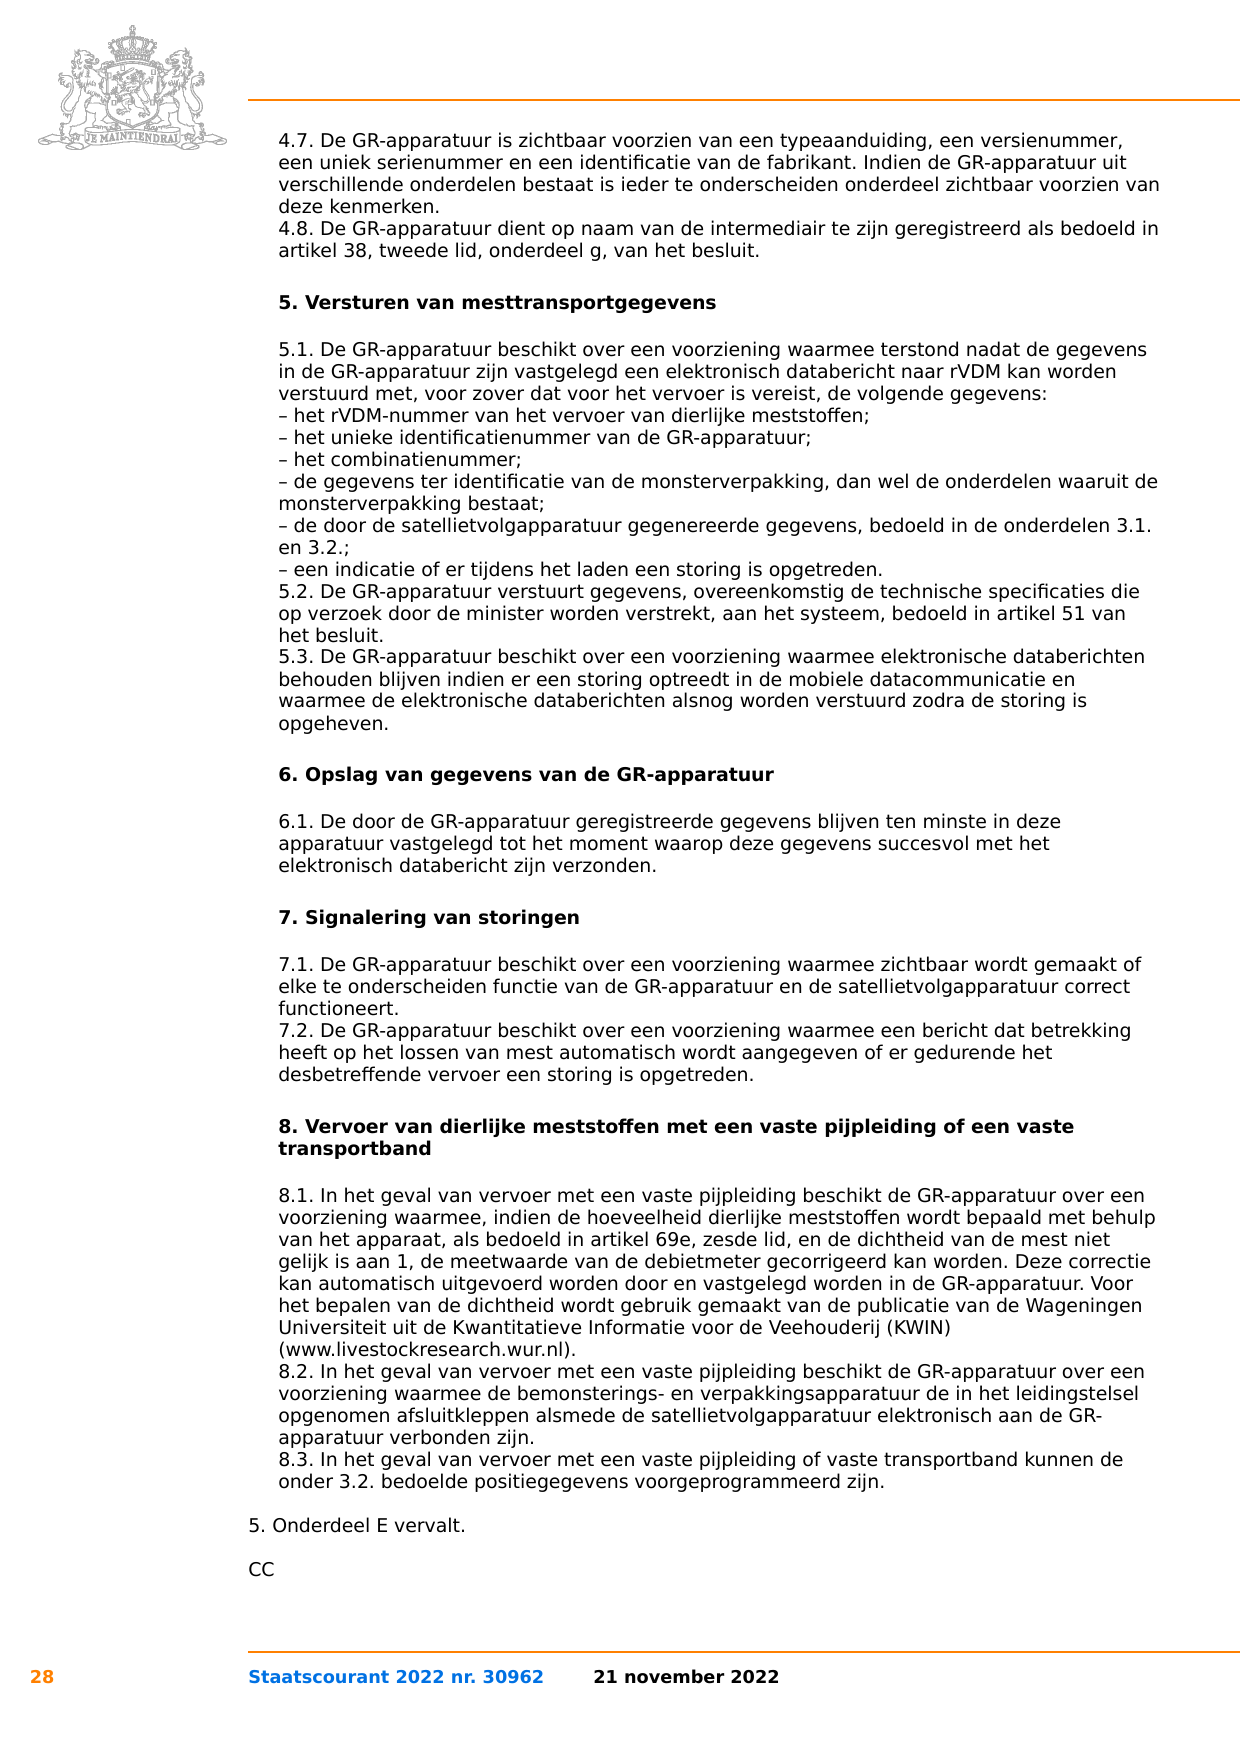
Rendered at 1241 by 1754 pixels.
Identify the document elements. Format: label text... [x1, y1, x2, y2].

text 8.2. In het geval van vervoer met een vaste pijpleiding beschikt de GR-apparatuur over een voorziening waarmee de bemonsterings- en verpakkingsapparatuur de in het leidingstelsel opgenomen afsluitkleppen alsmede de satellietvolgapparatuur elektronisch aan de GR-apparatuur verbonden zijn. [278, 1361, 1163, 1449]
text – het rVDM-nummer van het vervoer van dierlijke meststoffen; [278, 405, 1163, 427]
subtitle 5. Versturen van mesttransportgegevens [278, 292, 1163, 314]
subtitle 8. Vervoer van dierlijke meststoffen met een vaste pijpleiding of een vaste transportband [278, 1116, 1163, 1160]
subtitle 6. Opslag van gegevens van de GR-apparatuur [278, 764, 1163, 786]
text 4.7. De GR-apparatuur is zichtbaar voorzien van een typeaanduiding, een versienummer, een uniek serienummer en een identificatie van de fabrikant. Indien de GR-apparatuur uit verschillende onderdelen bestaat is ieder te onderscheiden onderdeel zichtbaar voorzien van deze kenmerken. [278, 130, 1163, 218]
text 5.1. De GR-apparatuur beschikt over een voorziening waarmee terstond nadat de gegevens in de GR-apparatuur zijn vastgelegd een elektronisch databericht naar rVDM kan worden verstuurd met, voor zover dat voor het vervoer is vereist, de volgende gegevens: [278, 339, 1163, 405]
text 4.8. De GR-apparatuur dient op naam van de intermediair te zijn geregistreerd als bedoeld in artikel 38, tweede lid, onderdeel g, van het besluit. [278, 218, 1163, 262]
text – het unieke identificatienummer van de GR-apparatuur; [278, 427, 1163, 449]
text 6.1. De door de GR-apparatuur geregistreerde gegevens blijven ten minste in deze apparatuur vastgelegd tot het moment waarop deze gegevens succesvol met het elektronisch databericht zijn verzonden. [278, 811, 1163, 877]
text CC [248, 1558, 1163, 1581]
text – het combinatienummer; [278, 449, 1163, 471]
text – de door de satellietvolgapparatuur gegenereerde gegevens, bedoeld in de onderdelen 3.1. en 3.2.; [278, 514, 1163, 558]
text – de gegevens ter identificatie van de monsterverpakking, dan wel de onderdelen waaruit de monsterverpakking bestaat; [278, 471, 1163, 514]
text 7.1. De GR-apparatuur beschikt over een voorziening waarmee zichtbaar wordt gemaakt of elke te onderscheiden functie van de GR-apparatuur en de satellietvolgapparatuur correct functioneert. [278, 954, 1163, 1020]
text – een indicatie of er tijdens het laden een storing is opgetreden. [278, 558, 1163, 581]
text 7.2. De GR-apparatuur beschikt over een voorziening waarmee een bericht dat betrekking heeft op het lossen van mest automatisch wordt aangegeven of er gedurende het desbetreffende vervoer een storing is opgetreden. [278, 1020, 1163, 1086]
picture [38, 25, 227, 150]
text 5. Onderdeel E vervalt. [248, 1515, 1163, 1537]
subtitle 7. Signalering van storingen [278, 907, 1163, 929]
text 8.1. In het geval van vervoer met een vaste pijpleiding beschikt de GR-apparatuur over een voorziening waarmee, indien de hoeveelheid dierlijke meststoffen wordt bepaald met behulp van het apparaat, als bedoeld in artikel 69e, zesde lid, en de dichtheid van de mest niet gelijk is aan 1, de meetwaarde van de debietmeter gecorrigeerd kan worden. Deze correctie kan automatisch uitgevoerd worden door en vastgelegd worden in de GR-apparatuur. Voor het bepalen van de dichtheid wordt gebruik gemaakt van de publicatie van de Wageningen Universiteit uit de Kwantitatieve Informatie voor de Veehouderij (KWIN) (www.livestockresearch.wur.nl). [278, 1185, 1163, 1361]
text 8.3. In het geval van vervoer met een vaste pijpleiding of vaste transportband kunnen de onder 3.2. bedoelde positiegegevens voorgeprogrammeerd zijn. [278, 1449, 1163, 1493]
text 5.2. De GR-apparatuur verstuurt gegevens, overeenkomstig de technische specificaties die op verzoek door de minister worden verstrekt, aan het systeem, bedoeld in artikel 51 van het besluit. [278, 581, 1163, 646]
text 5.3. De GR-apparatuur beschikt over een voorziening waarmee elektronische databerichten behouden blijven indien er een storing optreedt in de mobiele datacommunicatie en waarmee de elektronische databerichten alsnog worden verstuurd zodra de storing is opgeheven. [278, 646, 1163, 734]
